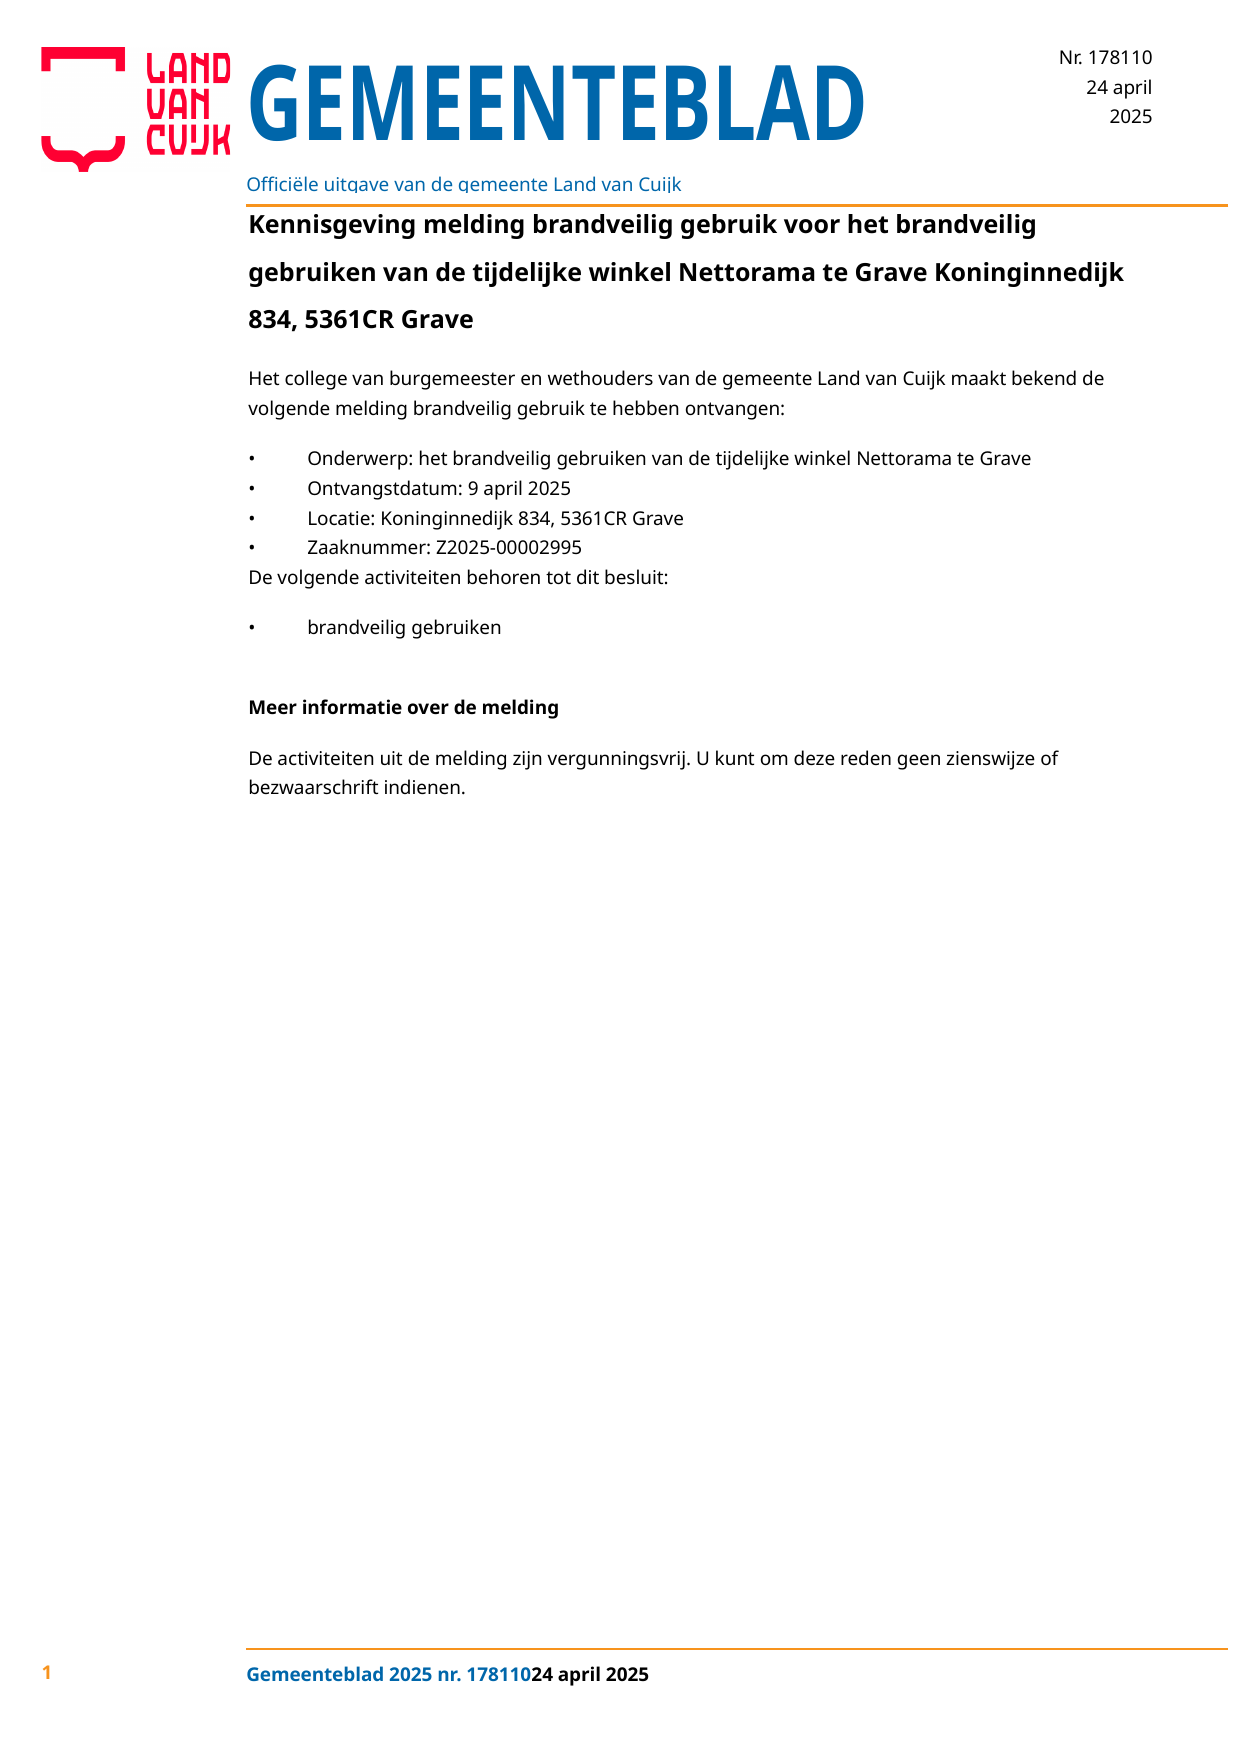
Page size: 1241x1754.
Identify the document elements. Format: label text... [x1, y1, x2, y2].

list Ontvangstdatum: 9 april 2025 [248, 475, 1152, 501]
text De volgende activiteiten behoren tot dit besluit: [248, 564, 1152, 589]
text Het college van burgemeester en wethouders van de gemeente Land van Cuijk maakt bekend de volgende melding brandveilig gebruik te hebben ontvangen: [248, 366, 1152, 421]
picture [41, 47, 231, 172]
list Onderwerp: het brandveilig gebruiken van de tijdelijke winkel Nettorama te Grave [248, 446, 1152, 471]
text De activiteiten uit de melding zijn vergunningsvrij. U kunt om deze reden geen zienswijze of bezwaarschrift indienen. [248, 745, 1152, 800]
list Zaaknummer: Z2025-00002995 [248, 534, 1152, 560]
list brandveilig gebruiken [248, 614, 1152, 640]
text Kennisgeving melding brandveilig gebruik voor het brandveilig gebruiken van de tijdelijke winkel Nettorama te Grave Koninginnedijk 834, 5361CR Grave [248, 207, 1152, 336]
list Locatie: Koninginnedijk 834, 5361CR Grave [248, 505, 1152, 530]
text Meer informatie over de melding [248, 694, 1152, 720]
